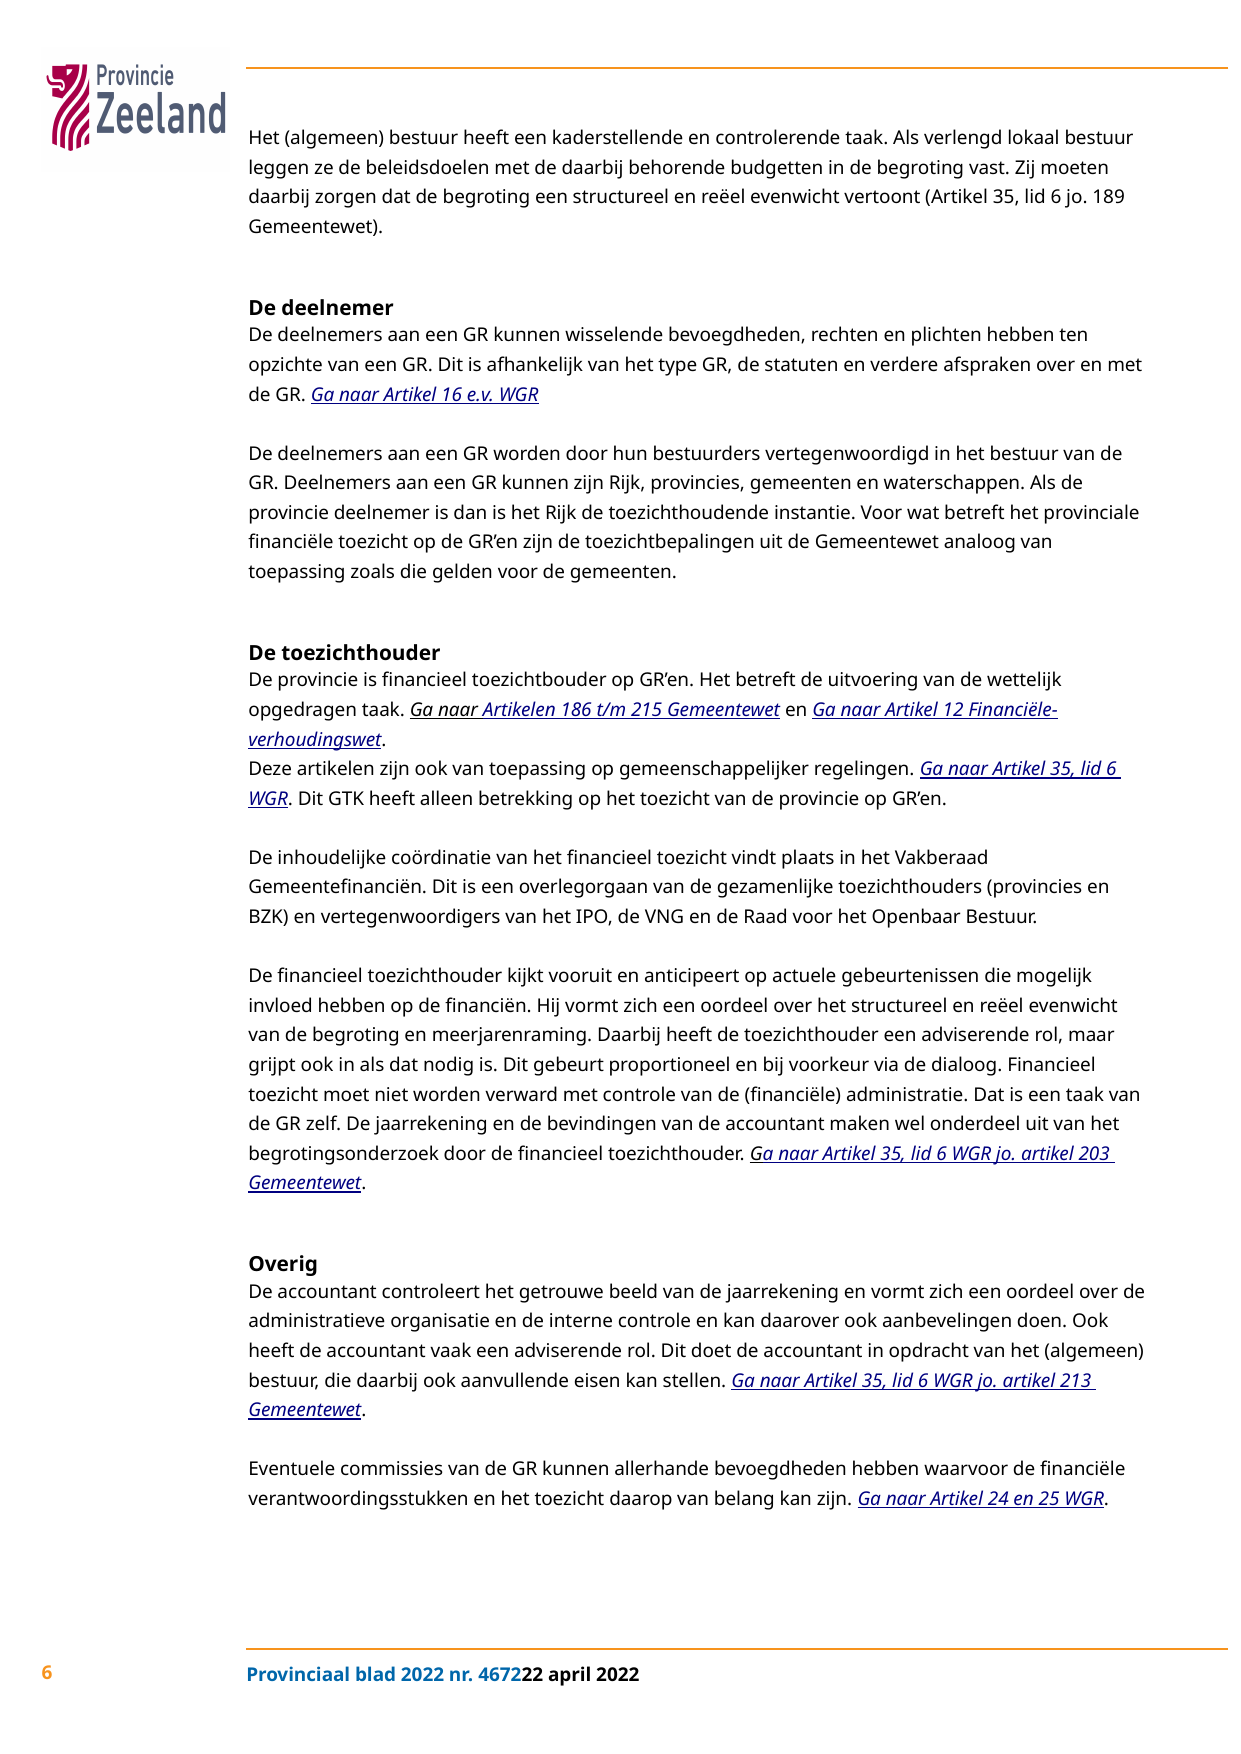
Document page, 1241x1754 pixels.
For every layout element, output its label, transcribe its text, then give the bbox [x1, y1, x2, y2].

text Eventuele commissies van de GR kunnen allerhande bevoegdheden hebben waarvoor de financiële verantwoordingsstukken en het toezicht daarop van belang kan zijn. Ga naar Artikel 24 en 25 WGR. [248, 1456, 1152, 1511]
text De provincie is financieel toezichtbouder op GR’en. Het betreft de uitvoering van de wettelijk opgedragen taak. Ga naar Artikelen 186 t/m 215 Gemeentewet en Ga naar Artikel 12 Financiële-verhoudingswet. [248, 667, 1152, 752]
picture [41, 47, 231, 172]
text De deelnemers aan een GR kunnen wisselende bevoegdheden, rechten en plichten hebben ten opzichte van een GR. Dit is afhankelijk van het type GR, de statuten en verdere afspraken over en met de GR. Ga naar Artikel 16 e.v. WGR [248, 322, 1152, 406]
text De accountant controleert het getrouwe beeld van de jaarrekening en vormt zich een oordeel over de administratieve organisatie en de interne controle en kan daarover ook aanbevelingen doen. Ook heeft de accountant vaak een adviserende rol. Dit doet de accountant in opdracht van het (algemeen) bestuur, die daarbij ook aanvullende eisen kan stellen. Ga naar Artikel 35, lid 6 WGR jo. artikel 213 Gemeentewet. [248, 1278, 1152, 1422]
text De toezichthouder [248, 638, 1152, 667]
text De deelnemers aan een GR worden door hun bestuurders vertegenwoordigd in het bestuur van de GR. Deelnemers aan een GR kunnen zijn Rijk, provincies, gemeenten en waterschappen. Als de provincie deelnemer is dan is het Rijk de toezichthoudende instantie. Voor wat betreft het provinciale financiële toezicht op de GR’en zijn de toezichtbepalingen uit de Gemeentewet analoog van toepassing zoals die gelden voor de gemeenten. [248, 440, 1152, 584]
text Deze artikelen zijn ook van toepassing op gemeenschappelijker regelingen. Ga naar Artikel 35, lid 6 WGR. Dit GTK heeft alleen betrekking op het toezicht van de provincie op GR’en. [248, 755, 1152, 811]
text De financieel toezichthouder kijkt vooruit en anticipeert op actuele gebeurtenissen die mogelijk invloed hebben op de financiën. Hij vormt zich een oordeel over het structureel en reëel evenwicht van de begroting en meerjarenraming. Daarbij heeft de toezichthouder een adviserende rol, maar grijpt ook in als dat nodig is. Dit gebeurt proportioneel en bij voorkeur via de dialoog. Financieel toezicht moet niet worden verward met controle van de (financiële) administratie. Dat is een taak van de GR zelf. De jaarrekening en de bevindingen van de accountant maken wel onderdeel uit van het begrotingsonderzoek door de financieel toezichthouder. Ga naar Artikel 35, lid 6 WGR jo. artikel 203 Gemeentewet. [248, 962, 1152, 1195]
text Overig [248, 1249, 1152, 1278]
text De inhoudelijke coördinatie van het financieel toezicht vindt plaats in het Vakberaad Gemeentefinanciën. Dit is een overlegorgaan van de gezamenlijke toezichthouders (provincies en BZK) en vertegenwoordigers van het IPO, de VNG en de Raad voor het Openbaar Bestuur. [248, 844, 1152, 929]
text Het (algemeen) bestuur heeft een kaderstellende en controlerende taak. Als verlengd lokaal bestuur leggen ze de beleidsdoelen met de daarbij behorende budgetten in de begroting vast. Zij moeten daarbij zorgen dat de begroting een structureel en reëel evenwicht vertoont (Artikel 35, lid 6 jo. 189 Gemeentewet). [248, 124, 1152, 239]
text De deelnemer [248, 293, 1152, 322]
